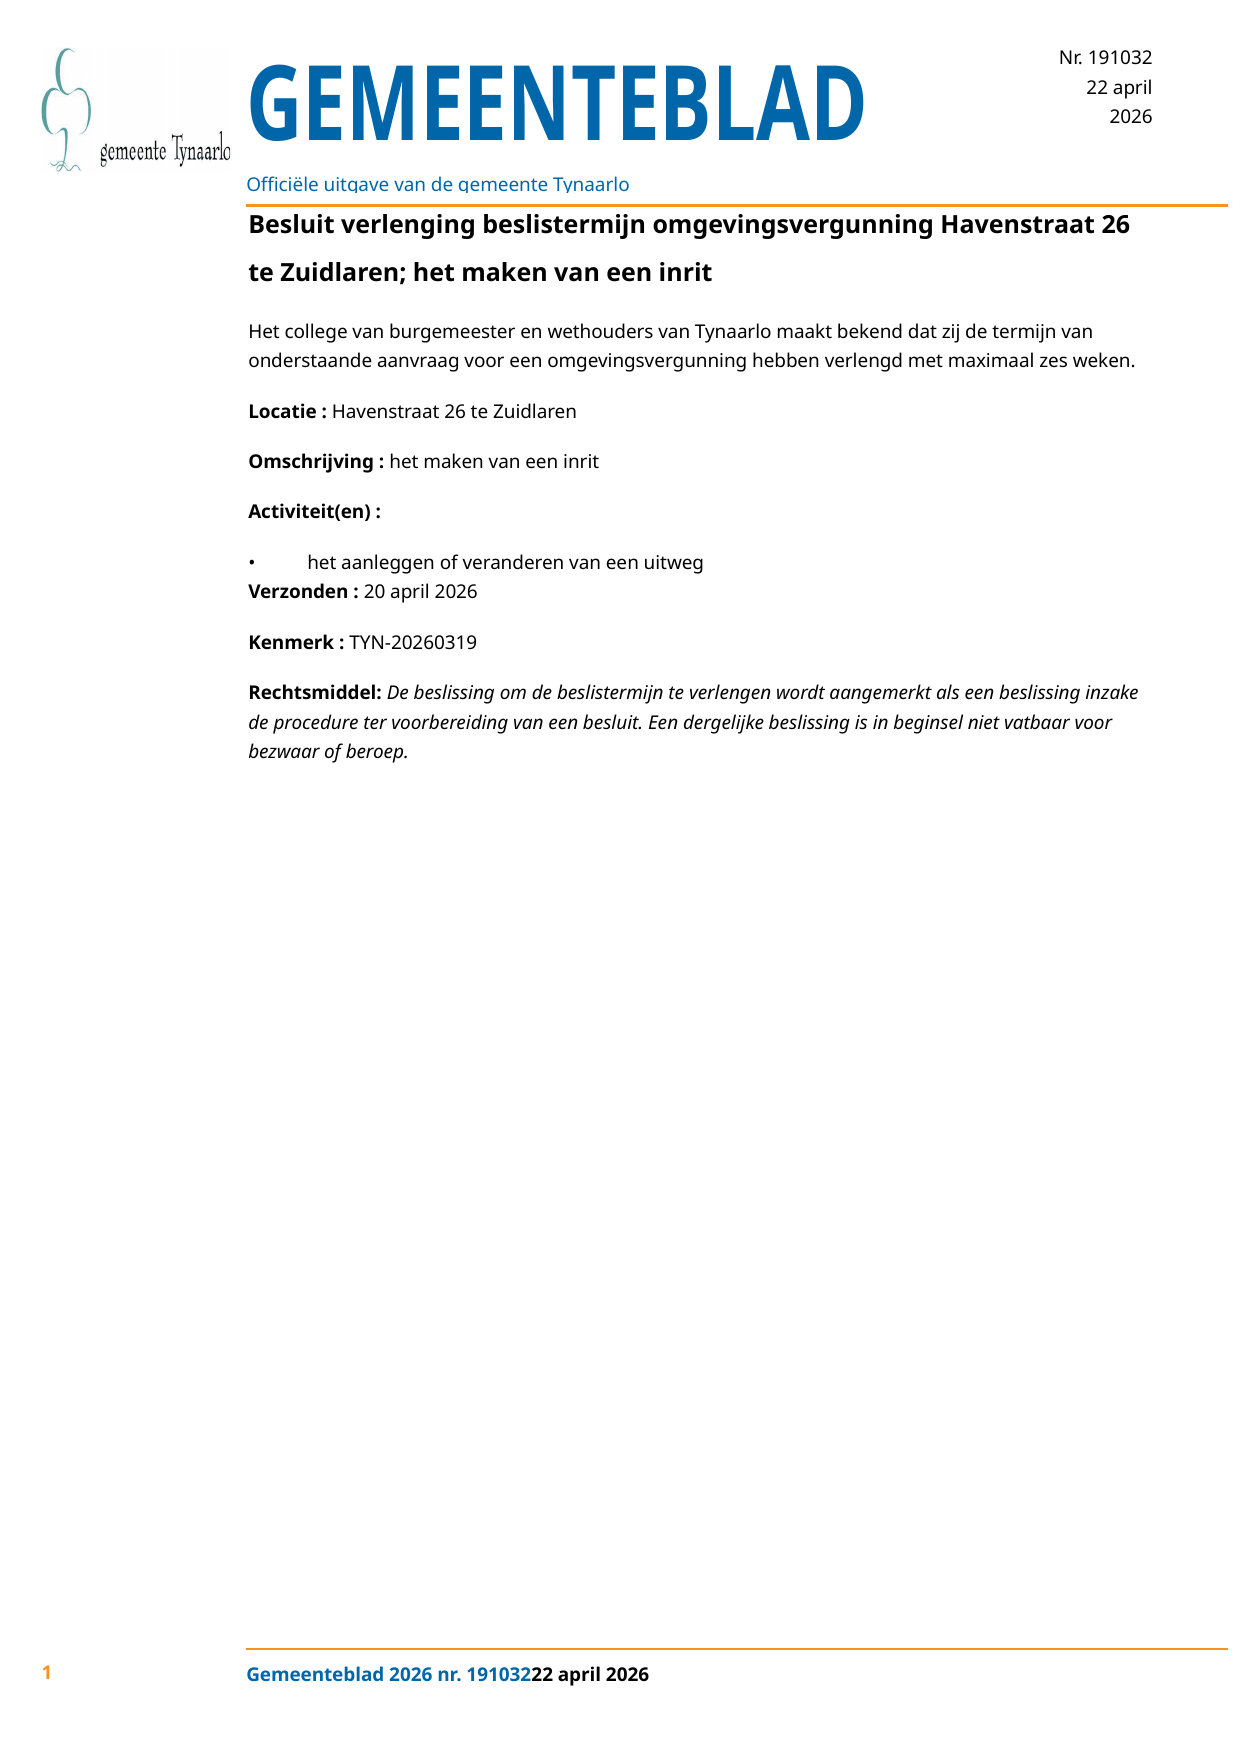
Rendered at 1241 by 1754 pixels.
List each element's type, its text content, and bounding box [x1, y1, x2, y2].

text Kenmerk : TYN-20260319 [248, 629, 1152, 655]
text Het college van burgemeester en wethouders van Tynaarlo maakt bekend dat zij de termijn van onderstaande aanvraag voor een omgevingsvergunning hebben verlengd met maximaal zes weken. [248, 318, 1152, 373]
text Rechtsmiddel: De beslissing om de beslistermijn te verlengen wordt aangemerkt als een beslissing inzake de procedure ter voorbereiding van een besluit. Een dergelijke beslissing is in beginsel niet vatbaar voor bezwaar of beroep. [248, 679, 1152, 764]
text Verzonden : 20 april 2026 [248, 579, 1152, 604]
text Activiteit(en) : [248, 499, 1152, 524]
list het aanleggen of veranderen van een uitweg [248, 549, 1152, 575]
text Locatie : Havenstraat 26 te Zuidlaren [248, 398, 1152, 424]
text Omschrijving : het maken van een inrit [248, 448, 1152, 474]
picture [41, 47, 231, 172]
text Besluit verlenging beslistermijn omgevingsvergunning Havenstraat 26 te Zuidlaren; het maken van een inrit [248, 207, 1152, 288]
